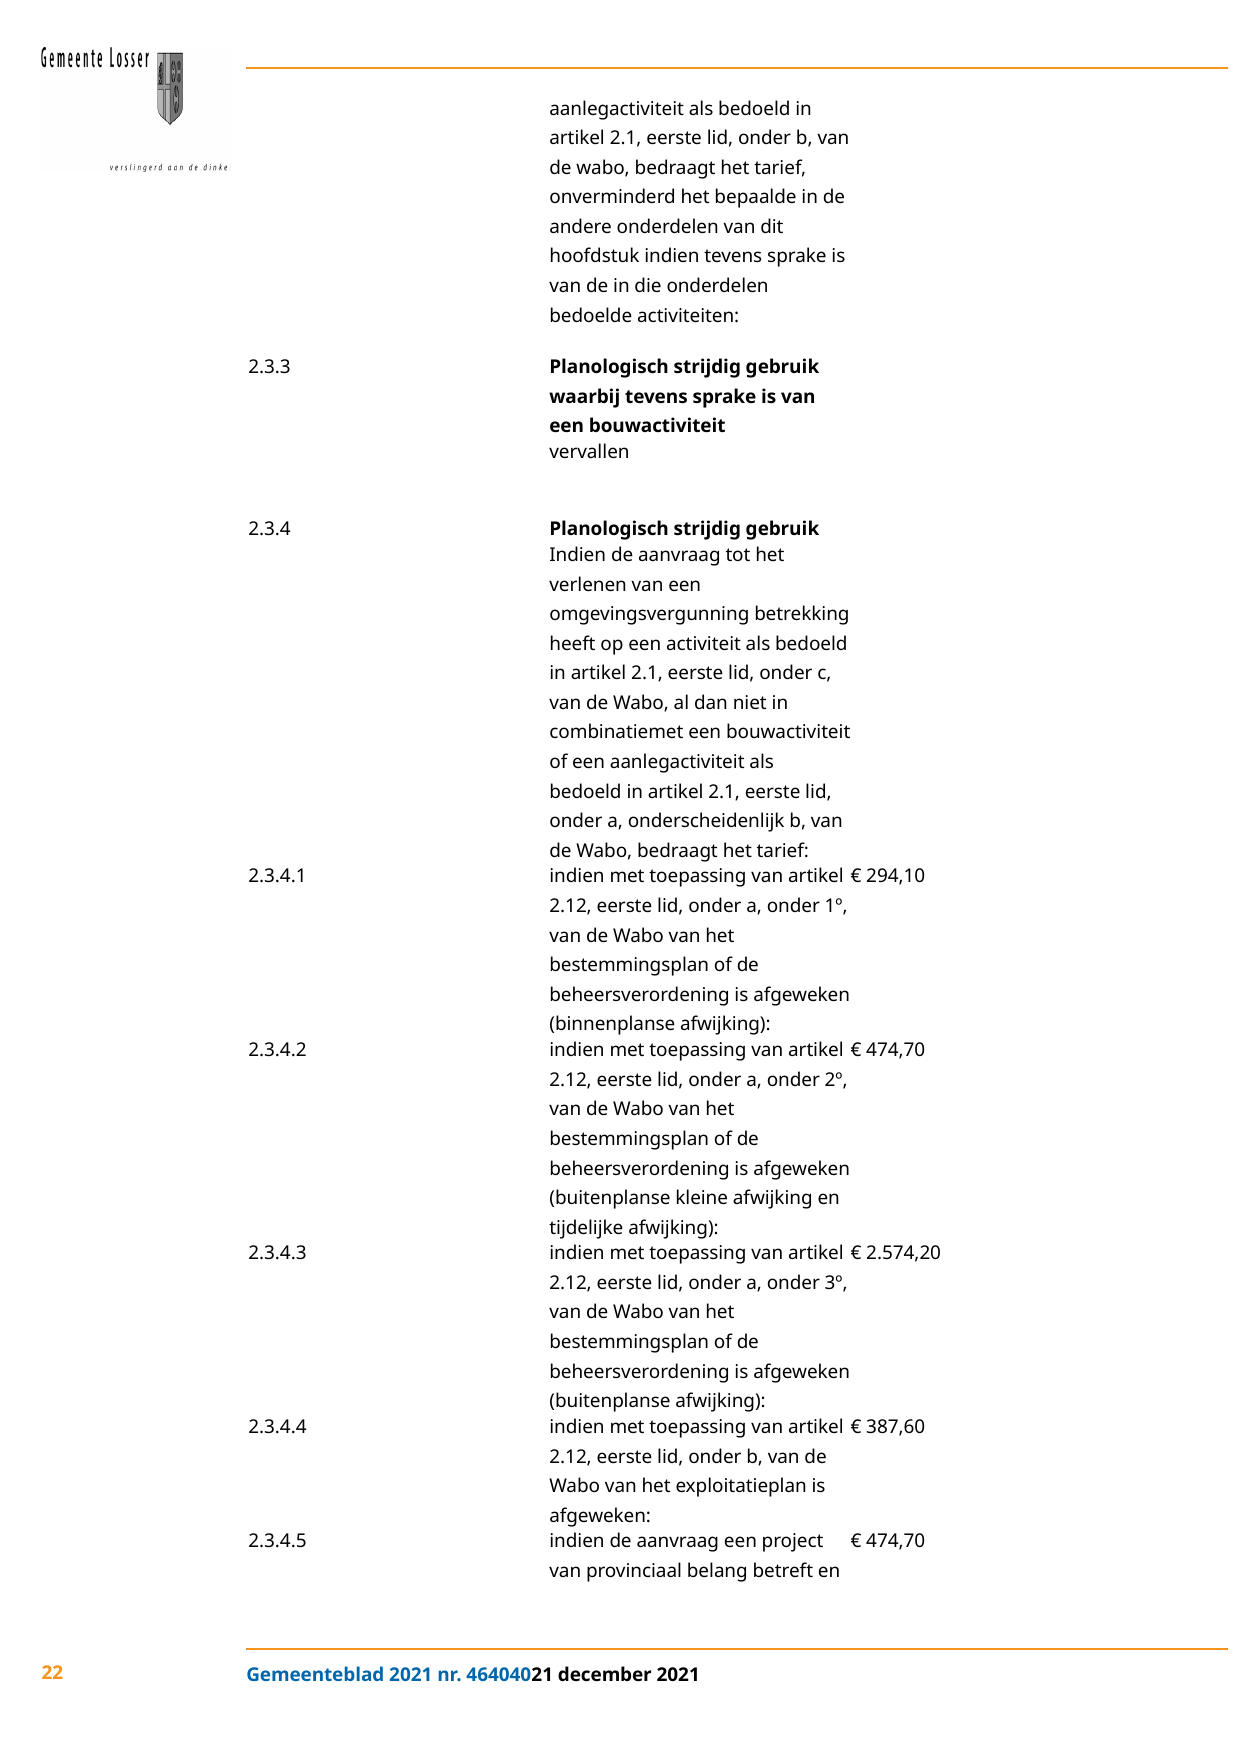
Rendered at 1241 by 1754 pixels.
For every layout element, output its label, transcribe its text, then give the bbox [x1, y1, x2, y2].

table_cell [850, 541, 1152, 863]
table_cell € 294,10 [850, 863, 1152, 1036]
table_cell [850, 464, 1152, 490]
table_cell indien met toepassing van artikel 2.12, eerste lid, onder a, onder 2º, van de Wabo van het bestemmingsplan of de beheersverordening is afgeweken (buitenplanse kleine afwijking en tijdelijke afwijking): [549, 1036, 850, 1239]
table_cell Indien de aanvraag tot het verlenen van een omgevingsvergunning betrekking heeft op een activiteit als bedoeld in artikel 2.1, eerste lid, onder c, van de Wabo, al dan niet in combinatiemet een bouwactiviteit of een aanlegactiviteit als bedoeld in artikel 2.1, eerste lid, onder a, onderscheidenlijk b, van de Wabo, bedraagt het tarief: [549, 541, 850, 863]
table_cell 2.3.4.5 [248, 1528, 549, 1583]
table_cell 2.3.4 [248, 515, 549, 541]
table_cell 2.3.4.1 [248, 863, 549, 1036]
table_cell aanlegactiviteit als bedoeld in artikel 2.1, eerste lid, onder b, van de wabo, bedraagt het tarief, onverminderd het bepaalde in de andere onderdelen van dit hoofdstuk indien tevens sprake is van de in die onderdelen bedoelde activiteiten: [549, 95, 850, 328]
table_cell [549, 464, 850, 490]
table_cell [850, 95, 1152, 328]
table_cell 2.3.4.2 [248, 1036, 549, 1239]
table_cell [850, 353, 1152, 438]
table_cell [850, 490, 1152, 515]
table_cell 2.3.4.3 [248, 1240, 549, 1413]
table_cell [850, 438, 1152, 464]
table_cell indien met toepassing van artikel 2.12, eerste lid, onder a, onder 1º, van de Wabo van het bestemmingsplan of de beheersverordening is afgeweken (binnenplanse afwijking): [549, 863, 850, 1036]
table_cell € 474,70 [850, 1036, 1152, 1239]
table_cell € 2.574,20 [850, 1240, 1152, 1413]
table_cell indien de aanvraag een project van provinciaal belang betreft en [549, 1528, 850, 1583]
table_cell [850, 328, 1152, 353]
table_cell [549, 328, 850, 353]
table_cell € 474,70 [850, 1528, 1152, 1583]
table_cell 2.3.4.4 [248, 1413, 549, 1528]
table_cell Planologisch strijdig gebruik waarbij tevens sprake is van een bouwactiviteit [549, 353, 850, 438]
table_cell 2.3.3 [248, 353, 549, 438]
table_cell [248, 541, 549, 863]
table_cell Planologisch strijdig gebruik [549, 515, 850, 541]
picture [41, 47, 231, 172]
table_cell [850, 515, 1152, 541]
table_cell € 387,60 [850, 1413, 1152, 1528]
table_cell [549, 490, 850, 515]
table_cell [248, 95, 549, 328]
table_cell [248, 438, 549, 464]
table_cell indien met toepassing van artikel 2.12, eerste lid, onder a, onder 3º, van de Wabo van het bestemmingsplan of de beheersverordening is afgeweken (buitenplanse afwijking): [549, 1240, 850, 1413]
table_cell [248, 464, 549, 490]
table_cell vervallen [549, 438, 850, 464]
table_cell [248, 490, 549, 515]
table_cell [248, 328, 549, 353]
table_cell indien met toepassing van artikel 2.12, eerste lid, onder b, van de Wabo van het exploitatieplan is afgeweken: [549, 1413, 850, 1528]
